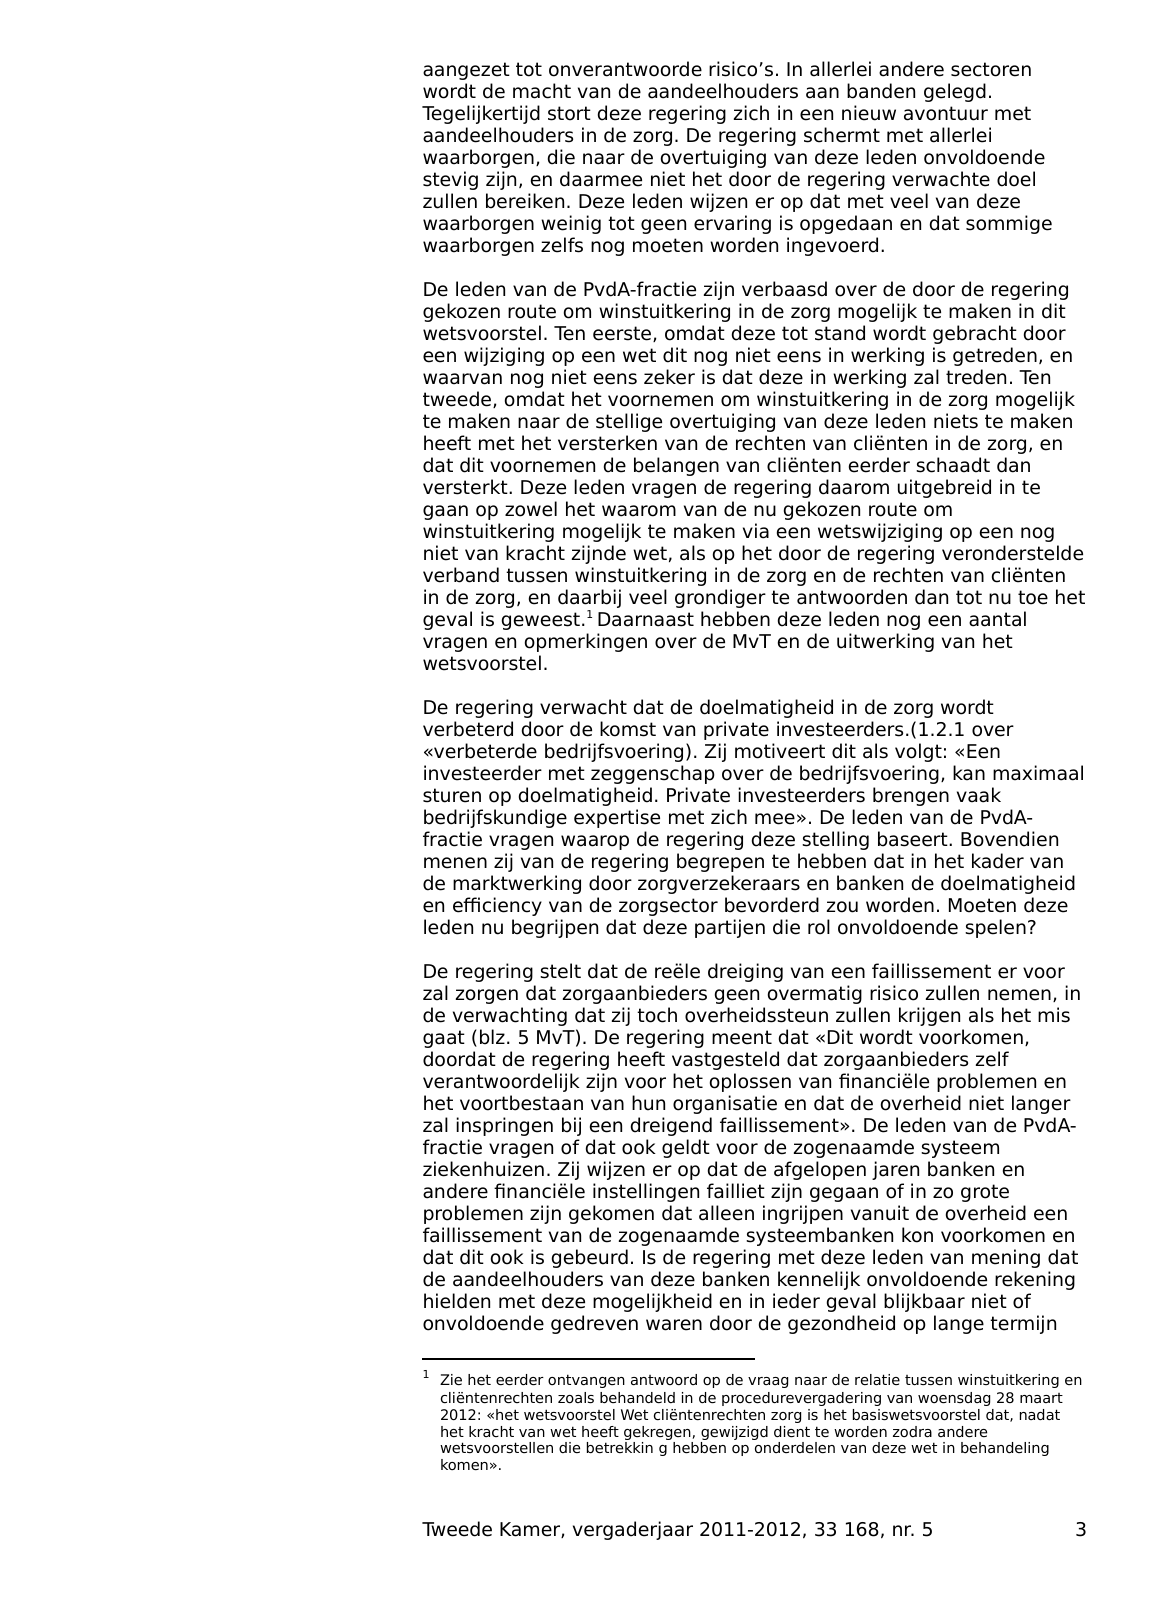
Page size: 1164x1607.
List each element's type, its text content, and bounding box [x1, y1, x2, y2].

text Zie het eerder ontvangen antwoord op de vraag naar de relatie tussen winstuitkering en cliëntenrechten zoals behandeld in de procedurevergadering van woensdag 28 maart 2012: «het wetsvoorstel Wet cliëntenrechten zorg is het basiswetsvoorstel dat, nadat het kracht van wet heeft gekregen, gewijzigd dient te worden zodra andere wetsvoorstellen die betrekkin g hebben op onderdelen van deze wet in behandeling komen». [422, 1368, 1087, 1474]
text aangezet tot onverantwoorde risico’s. In allerlei andere sectoren wordt de macht van de aandeelhouders aan banden gelegd. Tegelijkertijd stort deze regering zich in een nieuw avontuur met aandeelhouders in de zorg. De regering schermt met allerlei waarborgen, die naar de overtuiging van deze leden onvoldoende stevig zijn, en daarmee niet het door de regering verwachte doel zullen bereiken. Deze leden wijzen er op dat met veel van deze waarborgen weinig tot geen ervaring is opgedaan en dat sommige waarborgen zelfs nog moeten worden ingevoerd. [422, 59, 1087, 257]
text De leden van de PvdA-fractie zijn verbaasd over de door de regering gekozen route om winstuitkering in de zorg mogelijk te maken in dit wetsvoorstel. Ten eerste, omdat deze tot stand wordt gebracht door een wijziging op een wet dit nog niet eens in werking is getreden, en waarvan nog niet eens zeker is dat deze in werking zal treden. Ten tweede, omdat het voornemen om winstuitkering in de zorg mogelijk te maken naar de stellige overtuiging van deze leden niets te maken heeft met het versterken van de rechten van cliënten in de zorg, en dat dit voornemen de belangen van cliënten eerder schaadt dan versterkt. Deze leden vragen de regering daarom uitgebreid in te gaan op zowel het waarom van de nu gekozen route om winstuitkering mogelijk te maken via een wetswijziging op een nog niet van kracht zijnde wet, als op het door de regering veronderstelde verband tussen winstuitkering in de zorg en de rechten van cliënten in de zorg, en daarbij veel grondiger te antwoorden dan tot nu toe het geval is geweest.Daarnaast hebben deze leden nog een aantal vragen en opmerkingen over de MvT en de uitwerking van het wetsvoorstel. [422, 279, 1087, 675]
text De regering verwacht dat de doelmatigheid in de zorg wordt verbeterd door de komst van private investeerders.(1.2.1 over «verbeterde bedrijfsvoering). Zij motiveert dit als volgt: «Een investeerder met zeggenschap over de bedrijfsvoering, kan maximaal sturen op doelmatigheid. Private investeerders brengen vaak bedrijfskundige expertise met zich mee». De leden van de PvdA-fractie vragen waarop de regering deze stelling baseert. Bovendien menen zij van de regering begrepen te hebben dat in het kader van de marktwerking door zorgverzekeraars en banken de doelmatigheid en efficiency van de zorgsector bevorderd zou worden. Moeten deze leden nu begrijpen dat deze partijen die rol onvoldoende spelen? [422, 697, 1087, 939]
text De regering stelt dat de reële dreiging van een faillissement er voor zal zorgen dat zorgaanbieders geen overmatig risico zullen nemen, in de verwachting dat zij toch overheidssteun zullen krijgen als het mis gaat (blz. 5 MvT). De regering meent dat «Dit wordt voorkomen, doordat de regering heeft vastgesteld dat zorgaanbieders zelf verantwoordelijk zijn voor het oplossen van financiële problemen en het voortbestaan van hun organisatie en dat de overheid niet langer zal inspringen bij een dreigend faillissement». De leden van de PvdA-fractie vragen of dat ook geldt voor de zogenaamde systeem ziekenhuizen. Zij wijzen er op dat de afgelopen jaren banken en andere financiële instellingen failliet zijn gegaan of in zo grote problemen zijn gekomen dat alleen ingrijpen vanuit de overheid een faillissement van de zogenaamde systeembanken kon voorkomen en dat dit ook is gebeurd. Is de regering met deze leden van mening dat de aandeelhouders van deze banken kennelijk onvoldoende rekening hielden met deze mogelijkheid en in ieder geval blijkbaar niet of onvoldoende gedreven waren door de gezondheid op lange termijn [422, 961, 1087, 1334]
